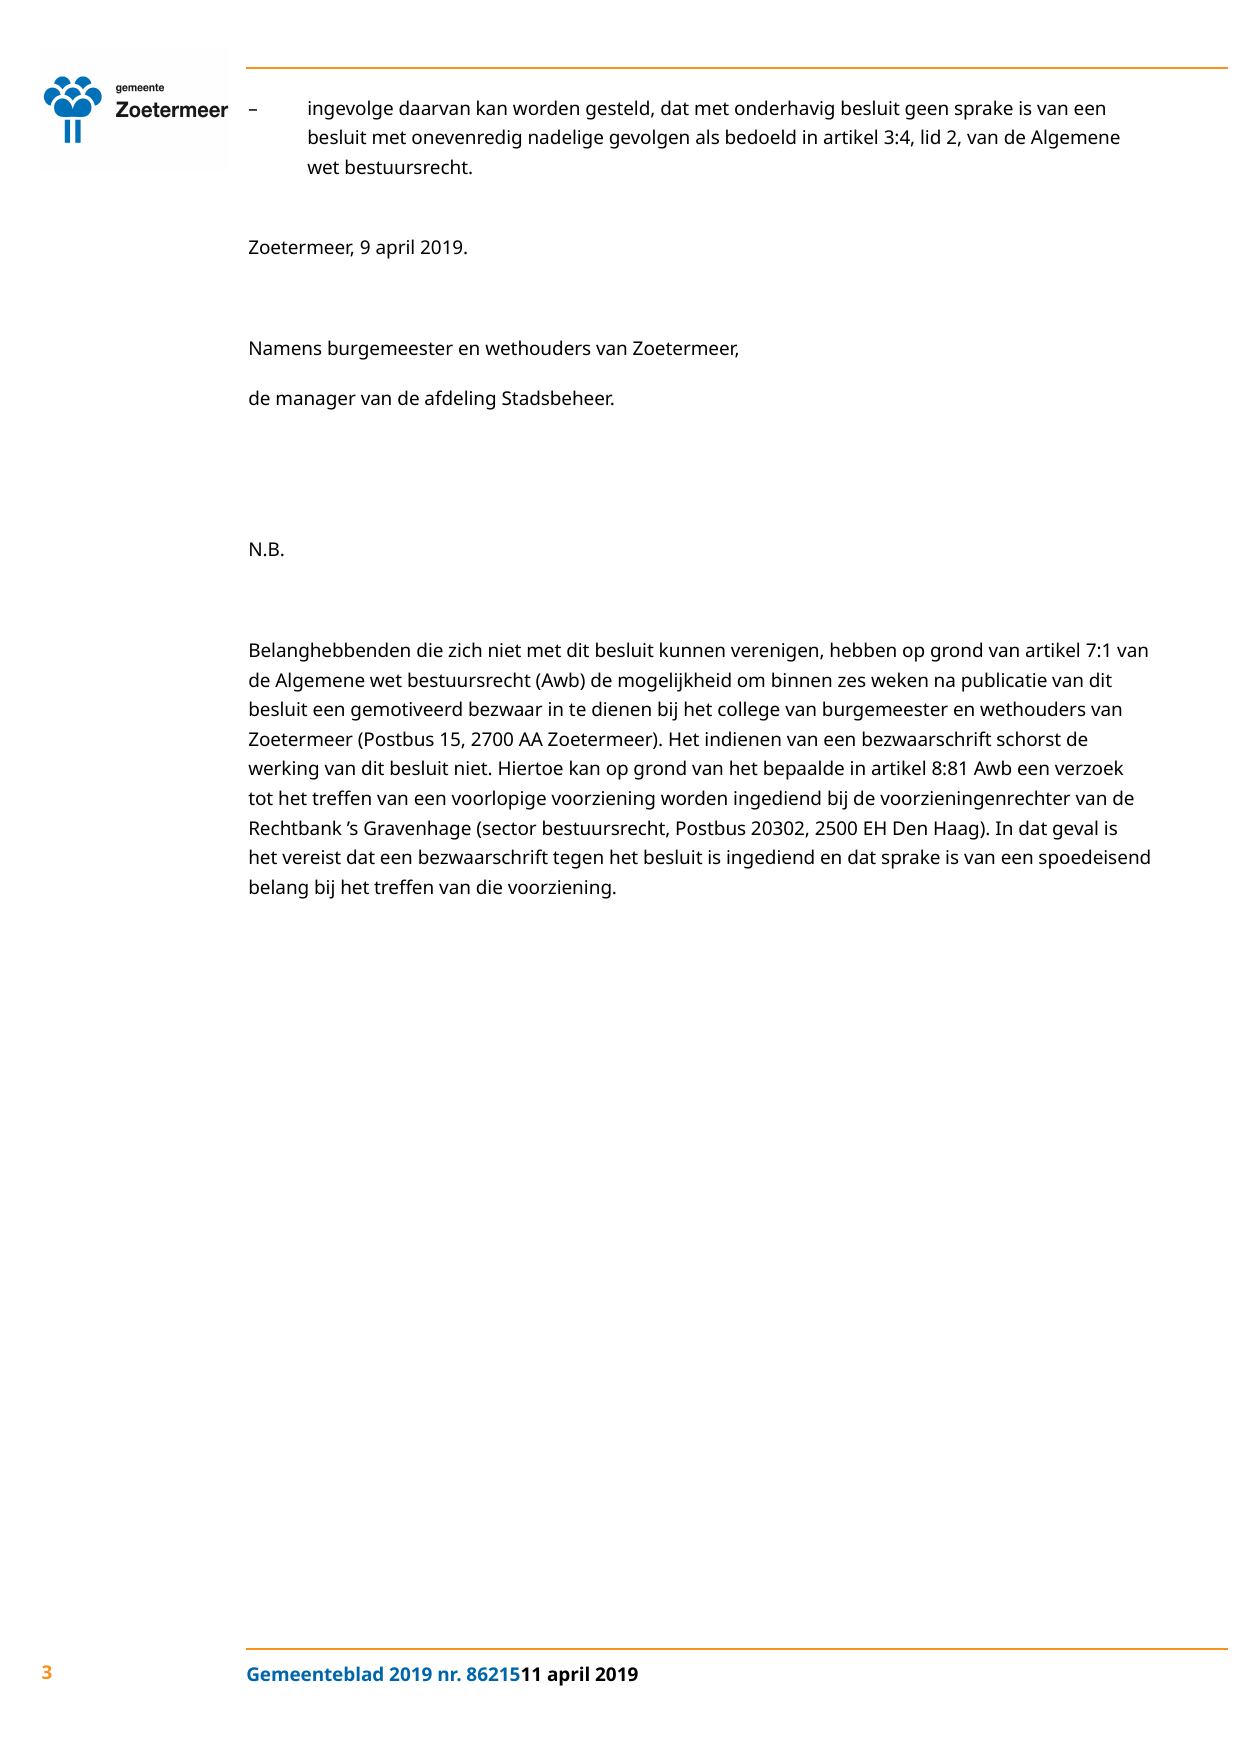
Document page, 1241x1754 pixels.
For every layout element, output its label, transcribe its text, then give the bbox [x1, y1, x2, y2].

text N.B. [248, 536, 1152, 562]
text de manager van de afdeling Stadsbeheer. [248, 385, 1152, 411]
text Namens burgemeester en wethouders van Zoetermeer, [248, 335, 1152, 361]
list ingevolge daarvan kan worden gesteld, dat met onderhavig besluit geen sprake is van een besluit met onevenredig nadelige gevolgen als bedoeld in artikel 3:4, lid 2, van de Algemene wet bestuursrecht. [248, 95, 1152, 180]
text Zoetermeer, 9 april 2019. [248, 234, 1152, 260]
text Belanghebbenden die zich niet met dit besluit kunnen verenigen, hebben op grond van artikel 7:1 van de Algemene wet bestuursrecht (Awb) de mogelijkheid om binnen zes weken na publicatie van dit besluit een gemotiveerd bezwaar in te dienen bij het college van burgemeester en wethouders van Zoetermeer (Postbus 15, 2700 AA Zoetermeer). Het indienen van een bezwaarschrift schorst de werking van dit besluit niet. Hiertoe kan op grond van het bepaalde in artikel 8:81 Awb een verzoek tot het treffen van een voorlopige voorziening worden ingediend bij de voorzieningenrechter van de Rechtbank ’s Gravenhage (sector bestuursrecht, Postbus 20302, 2500 EH Den Haag). In dat geval is het vereist dat een bezwaarschrift tegen het besluit is ingediend en dat sprake is van een spoedeisend belang bij het treffen van die voorziening. [248, 637, 1152, 900]
picture [41, 47, 231, 172]
